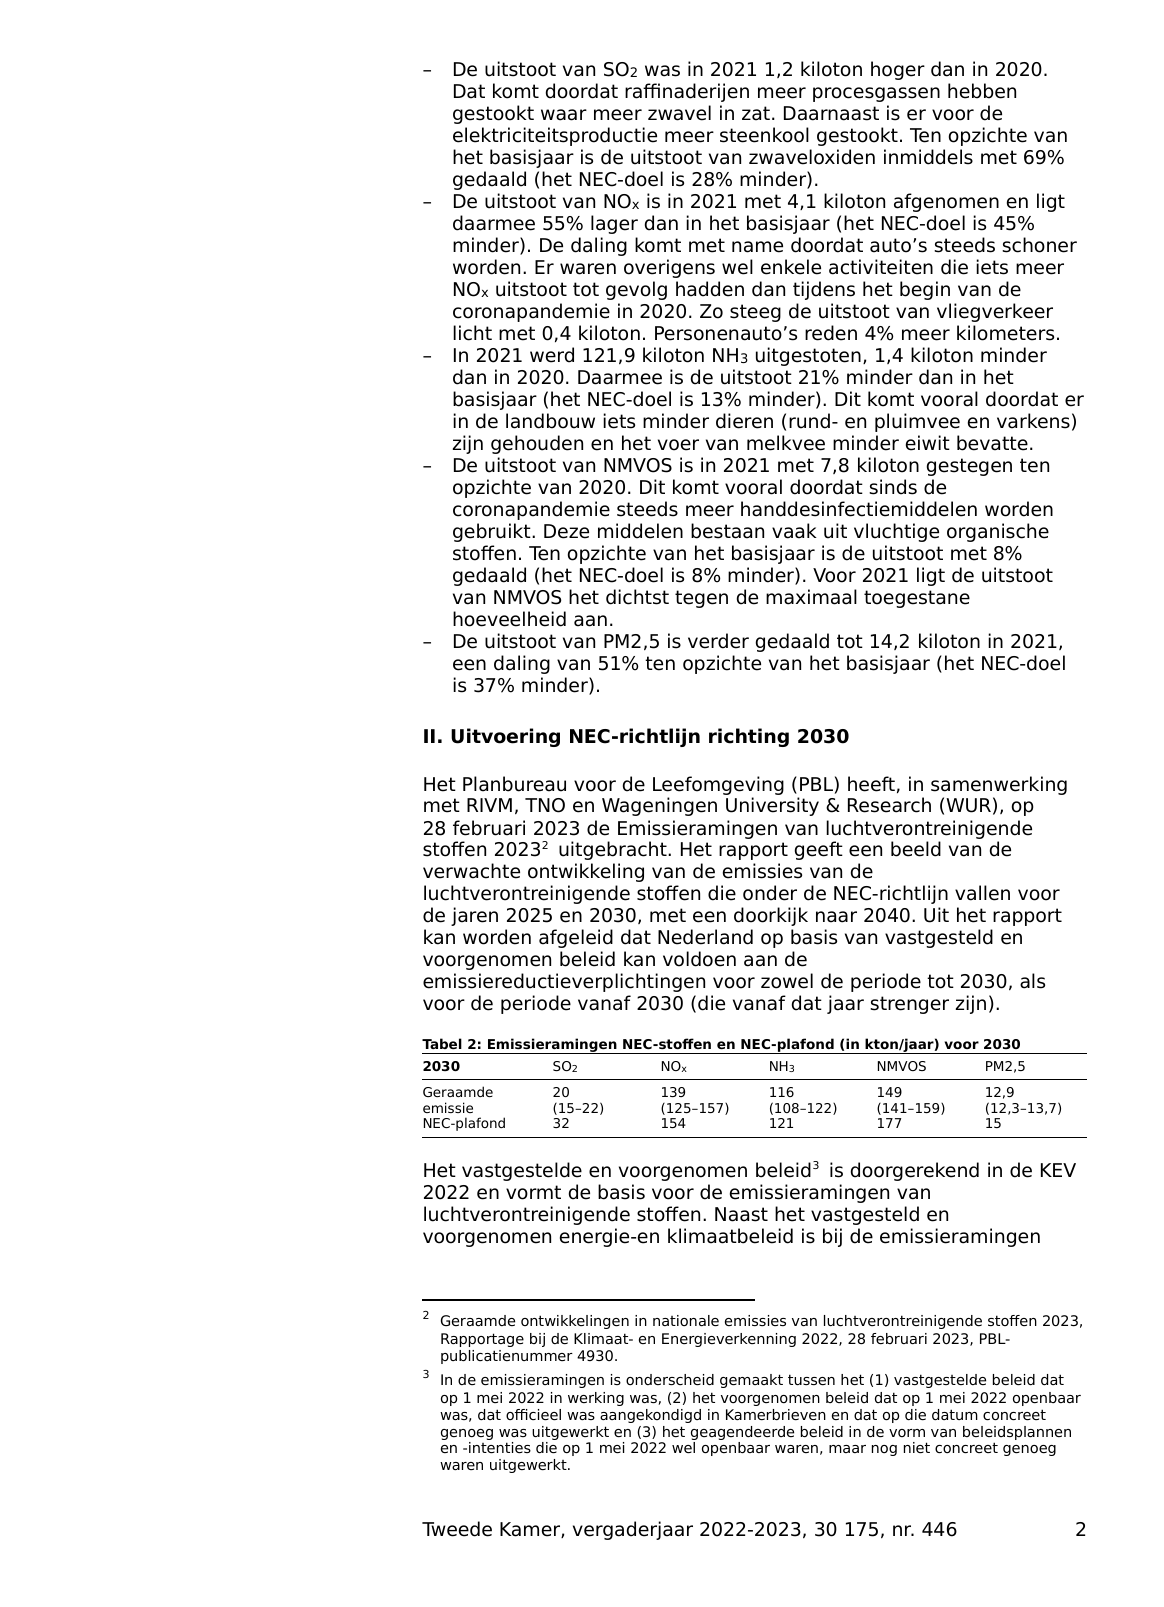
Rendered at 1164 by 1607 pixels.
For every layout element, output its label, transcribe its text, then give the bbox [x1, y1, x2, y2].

table_cell PM2,5 [979, 1054, 1087, 1079]
table_cell 12,9 (12,3–13,7) [979, 1080, 1087, 1116]
table_cell NMVOS [871, 1054, 978, 1079]
table_cell NOx [655, 1054, 762, 1079]
table_header Tabel 2: Emissieramingen NEC-stoffen en NEC-plafond (in kton/jaar) voor 2030 [422, 1037, 1087, 1053]
table_cell 15 [979, 1116, 1087, 1137]
table_cell 121 [763, 1116, 871, 1137]
text – De uitstoot van NMVOS is in 2021 met 7,8 kiloton gestegen ten opzichte van 2020. Dit komt vooral doordat sinds de coronapandemie steeds meer handdesinfectiemiddelen worden gebruikt. Deze middelen bestaan vaak uit vluchtige organische stoffen. Ten opzichte van het basisjaar is de uitstoot met 8% gedaald (het NEC-doel is 8% minder). Voor 2021 ligt de uitstoot van NMVOS het dichtst tegen de maximaal toegestane hoeveelheid aan. [422, 455, 1087, 631]
table_cell NEC-plafond [422, 1116, 546, 1137]
table_cell 154 [655, 1116, 762, 1137]
table_cell Geraamde emissie [422, 1080, 546, 1116]
table_cell SO2 [546, 1054, 654, 1079]
text – De uitstoot van NOx is in 2021 met 4,1 kiloton afgenomen en ligt daarmee 55% lager dan in het basisjaar (het NEC-doel is 45% minder). De daling komt met name doordat auto’s steeds schoner worden. Er waren overigens wel enkele activiteiten die iets meer NOx uitstoot tot gevolg hadden dan tijdens het begin van de coronapandemie in 2020. Zo steeg de uitstoot van vliegverkeer licht met 0,4 kiloton. Personenauto’s reden 4% meer kilometers. [422, 191, 1087, 345]
text Het Planbureau voor de Leefomgeving (PBL) heeft, in samenwerking met RIVM, TNO en Wageningen University & Research (WUR), op 28 februari 2023 de Emissieramingen van luchtverontreinigende stoffen 2023 uitgebracht. Het rapport geeft een beeld van de verwachte ontwikkeling van de emissies van de luchtverontreinigende stoffen die onder de NEC-richtlijn vallen voor de jaren 2025 en 2030, met een doorkijk naar 2040. Uit het rapport kan worden afgeleid dat Nederland op basis van vastgesteld en voorgenomen beleid kan voldoen aan de emissiereductieverplichtingen voor zowel de periode tot 2030, als voor de periode vanaf 2030 (die vanaf dat jaar strenger zijn). [422, 773, 1087, 1015]
text – In 2021 werd 121,9 kiloton NH3 uitgestoten, 1,4 kiloton minder dan in 2020. Daarmee is de uitstoot 21% minder dan in het basisjaar (het NEC-doel is 13% minder). Dit komt vooral doordat er in de landbouw iets minder dieren (rund- en pluimvee en varkens) zijn gehouden en het voer van melkvee minder eiwit bevatte. [422, 345, 1087, 455]
table_cell 116 (108–122) [763, 1080, 871, 1116]
text – De uitstoot van SO2 was in 2021 1,2 kiloton hoger dan in 2020. Dat komt doordat raffinaderijen meer procesgassen hebben gestookt waar meer zwavel in zat. Daarnaast is er voor de elektriciteitsproductie meer steenkool gestookt. Ten opzichte van het basisjaar is de uitstoot van zwaveloxiden inmiddels met 69% gedaald (het NEC-doel is 28% minder). [422, 59, 1087, 191]
text Geraamde ontwikkelingen in nationale emissies van luchtverontreinigende stoffen 2023, Rapportage bij de Klimaat- en Energieverkenning 2022, 28 februari 2023, PBL-publicatienummer 4930. [422, 1309, 1087, 1365]
table_cell NH3 [763, 1054, 871, 1079]
subtitle II. Uitvoering NEC-richtlijn richting 2030 [422, 726, 1087, 748]
text Het vastgestelde en voorgenomen beleid is doorgerekend in de KEV 2022 en vormt de basis voor de emissieramingen van luchtverontreinigende stoffen. Naast het vastgesteld en voorgenomen energie-en klimaatbeleid is bij de emissieramingen [422, 1160, 1087, 1248]
table_cell 2030 [422, 1054, 546, 1079]
table_cell 139 (125–157) [655, 1080, 762, 1116]
table_cell 20 (15–22) [546, 1080, 654, 1116]
text In de emissieramingen is onderscheid gemaakt tussen het (1) vastgestelde beleid dat op 1 mei 2022 in werking was, (2) het voorgenomen beleid dat op 1 mei 2022 openbaar was, dat officieel was aangekondigd in Kamerbrieven en dat op die datum concreet genoeg was uitgewerkt en (3) het geagendeerde beleid in de vorm van beleidsplannen en -intenties die op 1 mei 2022 wel openbaar waren, maar nog niet concreet genoeg waren uitgewerkt. [422, 1368, 1087, 1474]
text – De uitstoot van PM2,5 is verder gedaald tot 14,2 kiloton in 2021, een daling van 51% ten opzichte van het basisjaar (het NEC-doel is 37% minder). [422, 631, 1087, 696]
table_cell 149 (141–159) [871, 1080, 978, 1116]
table_cell 177 [871, 1116, 978, 1137]
table_cell 32 [546, 1116, 654, 1137]
